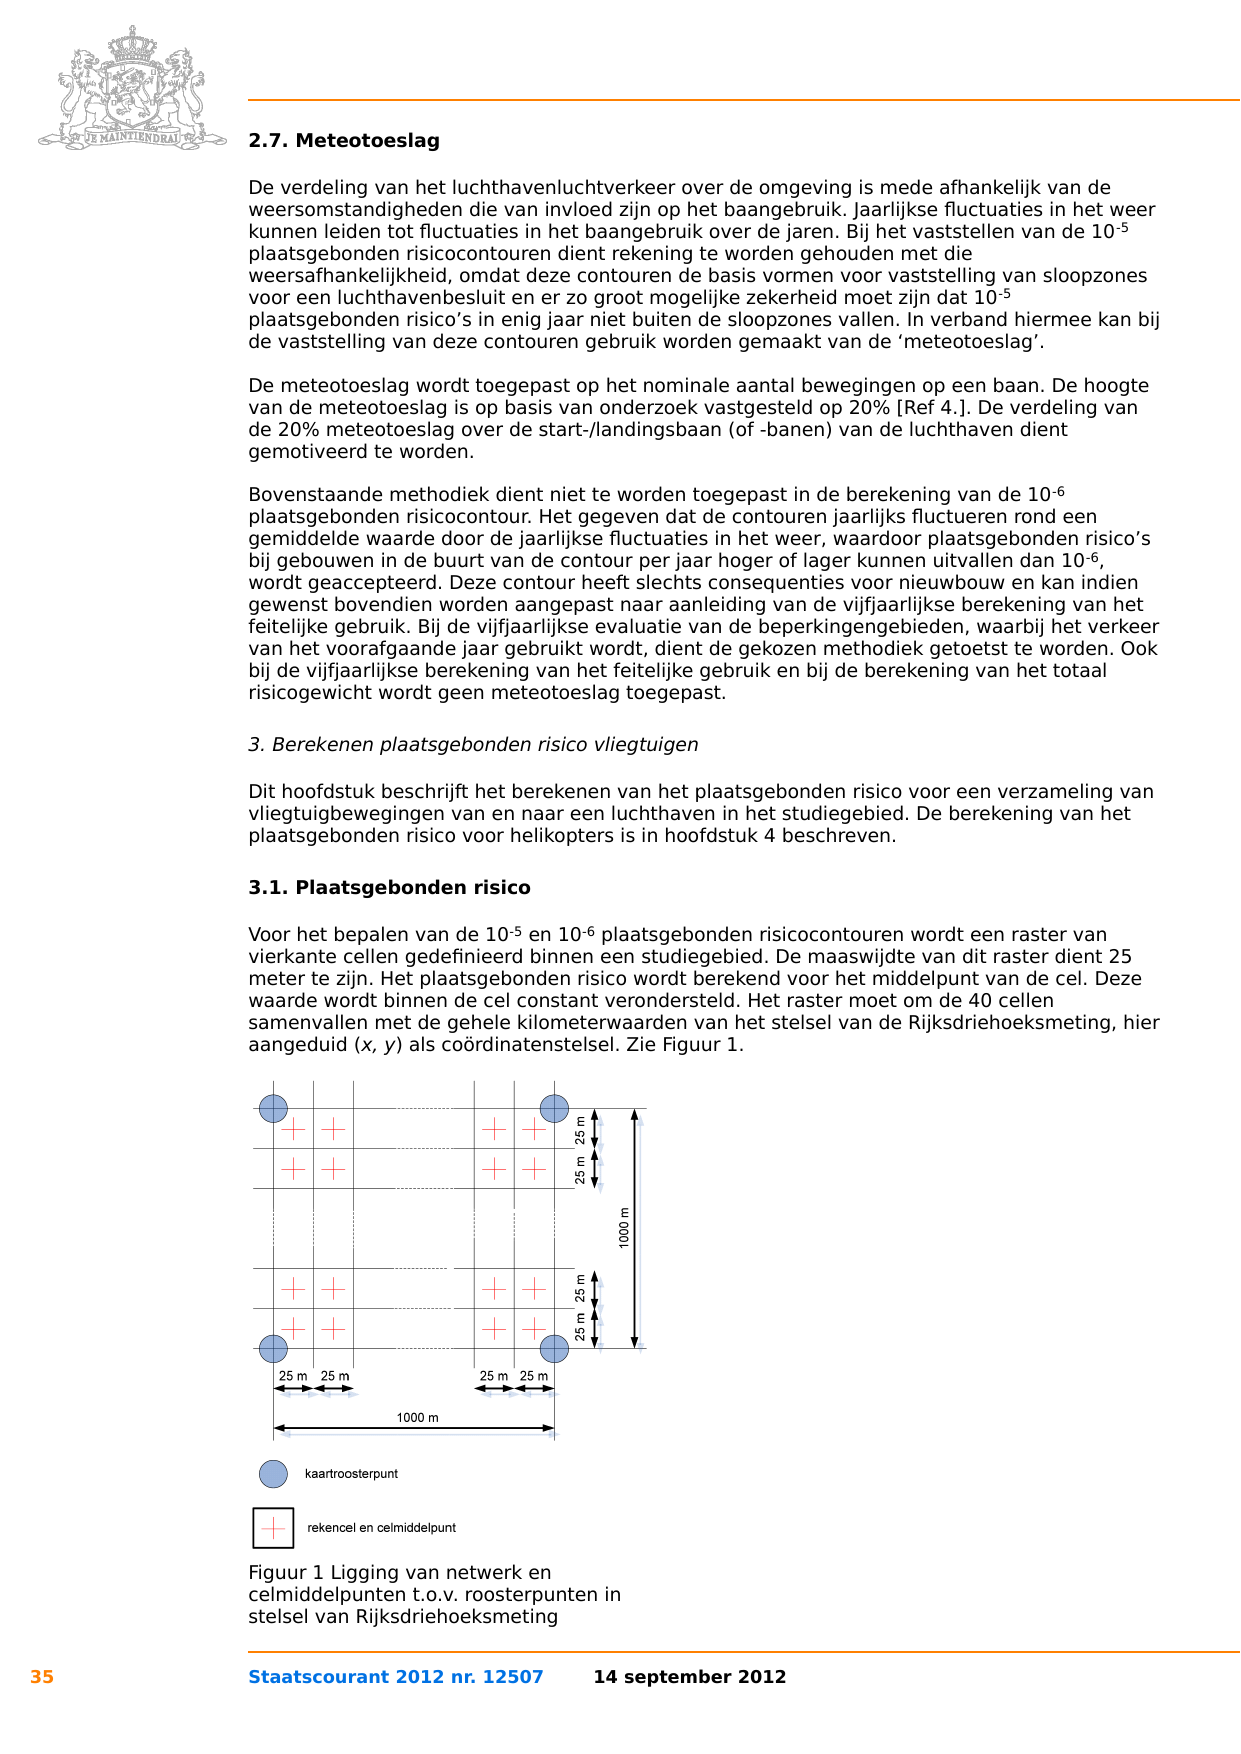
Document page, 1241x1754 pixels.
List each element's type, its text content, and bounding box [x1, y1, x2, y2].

subtitle 2.7. Meteotoeslag [248, 130, 1163, 152]
text Figuur 1 Ligging van netwerk en celmiddelpunten t.o.v. roosterpunten in stelsel van Rijksdriehoeksmeting [248, 1562, 649, 1628]
text De verdeling van het luchthavenluchtverkeer over de omgeving is mede afhankelijk van de weersomstandigheden die van invloed zijn op het baangebruik. Jaarlijkse fluctuaties in het weer kunnen leiden tot fluctuaties in het baangebruik over de jaren. Bij het vaststellen van de 10-5 plaatsgebonden risicocontouren dient rekening te worden gehouden met die weersafhankelijkheid, omdat deze contouren de basis vormen voor vaststelling van sloopzones voor een luchthavenbesluit en er zo groot mogelijke zekerheid moet zijn dat 10-5 plaatsgebonden risico’s in enig jaar niet buiten de sloopzones vallen. In verband hiermee kan bij de vaststelling van deze contouren gebruik worden gemaakt van de ‘meteotoeslag’. [248, 177, 1163, 353]
text Dit hoofdstuk beschrijft het berekenen van het plaatsgebonden risico voor een verzameling van vliegtuigbewegingen van en naar een luchthaven in het studiegebied. De berekening van het plaatsgebonden risico voor helikopters is in hoofdstuk 4 beschreven. [248, 781, 1163, 847]
picture [38, 25, 227, 150]
subtitle 3. Berekenen plaatsgebonden risico vliegtuigen [248, 734, 1163, 756]
text Voor het bepalen van de 10-5 en 10-6 plaatsgebonden risicocontouren wordt een raster van vierkante cellen gedefinieerd binnen een studiegebied. De maaswijdte van dit raster dient 25 meter te zijn. Het plaatsgebonden risico wordt berekend voor het middelpunt van de cel. Deze waarde wordt binnen de cel constant verondersteld. Het raster moet om de 40 cellen samenvallen met de gehele kilometerwaarden van het stelsel van de Rijksdriehoeksmeting, hier aangeduid (x, y) als coördinatenstelsel. Zie Figuur 1. [248, 924, 1163, 1056]
subtitle 3.1. Plaatsgebonden risico [248, 877, 1163, 899]
picture [248, 1077, 650, 1551]
text De meteotoeslag wordt toegepast op het nominale aantal bewegingen op een baan. De hoogte van de meteotoeslag is op basis van onderzoek vastgesteld op 20% [Ref 4.]. De verdeling van de 20% meteotoeslag over de start-/landingsbaan (of -banen) van de luchthaven dient gemotiveerd te worden. [248, 374, 1163, 462]
text Bovenstaande methodiek dient niet te worden toegepast in de berekening van de 10-6 plaatsgebonden risicocontour. Het gegeven dat de contouren jaarlijks fluctueren rond een gemiddelde waarde door de jaarlijkse fluctuaties in het weer, waardoor plaatsgebonden risico’s bij gebouwen in de buurt van de contour per jaar hoger of lager kunnen uitvallen dan 10-6, wordt geaccepteerd. Deze contour heeft slechts consequenties voor nieuwbouw en kan indien gewenst bovendien worden aangepast naar aanleiding van de vijfjaarlijkse berekening van het feitelijke gebruik. Bij de vijfjaarlijkse evaluatie van de beperkingengebieden, waarbij het verkeer van het voorafgaande jaar gebruikt wordt, dient de gekozen methodiek getoetst te worden. Ook bij de vijfjaarlijkse berekening van het feitelijke gebruik en bij de berekening van het totaal risicogewicht wordt geen meteotoeslag toegepast. [248, 484, 1163, 704]
